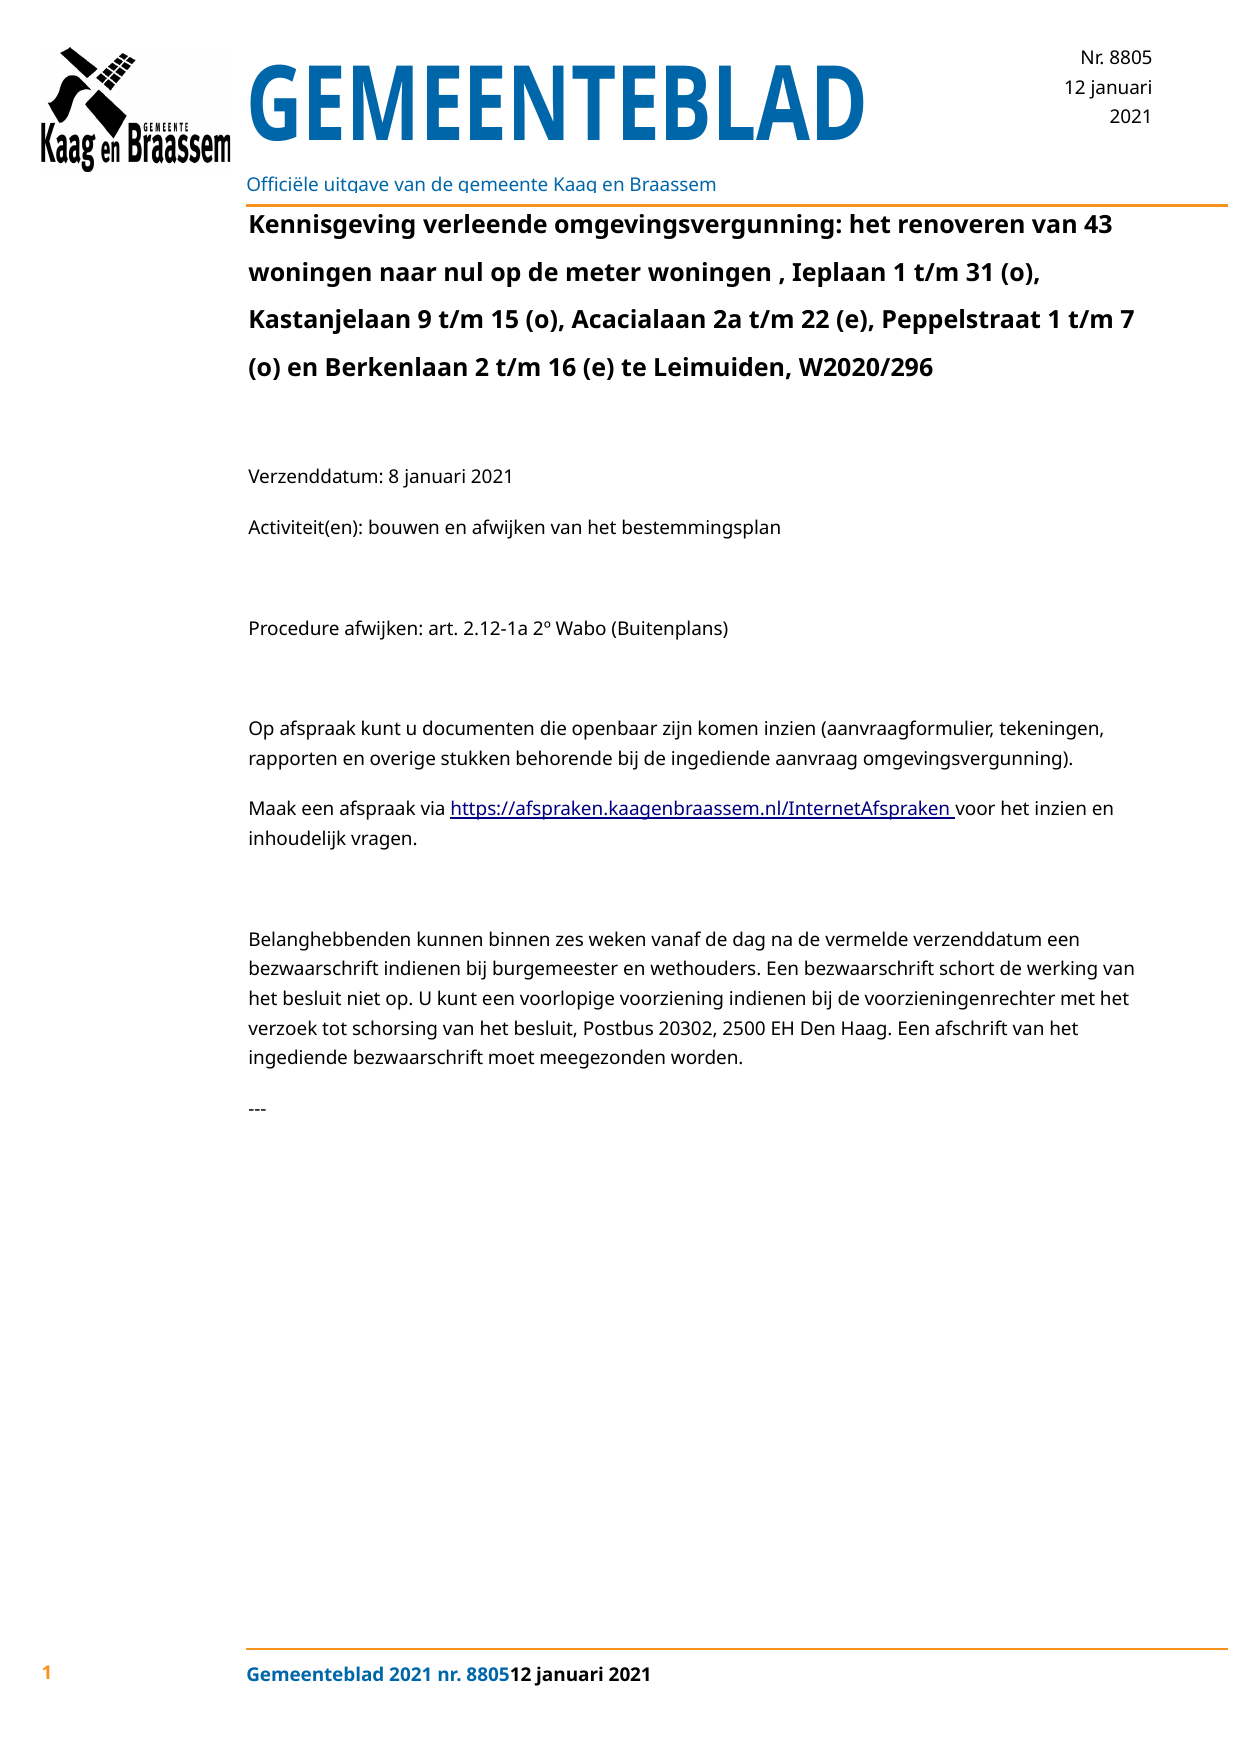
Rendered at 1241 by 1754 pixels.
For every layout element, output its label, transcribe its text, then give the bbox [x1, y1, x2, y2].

text Procedure afwijken: art. 2.12-1a 2º Wabo (Buitenplans) [248, 615, 1152, 641]
text Op afspraak kunt u documenten die openbaar zijn komen inzien (aanvraagformulier, tekeningen, rapporten en overige stukken behorende bij de ingediende aanvraag omgevingsvergunning). [248, 716, 1152, 771]
text Kennisgeving verleende omgevingsvergunning: het renoveren van 43 woningen naar nul op de meter woningen , Ieplaan 1 t/m 31 (o), Kastanjelaan 9 t/m 15 (o), Acacialaan 2a t/m 22 (e), Peppelstraat 1 t/m 7 (o) en Berkenlaan 2 t/m 16 (e) te Leimuiden, W2020/296 [248, 207, 1152, 384]
text --- [248, 1095, 1152, 1121]
text Verzenddatum: 8 januari 2021 [248, 463, 1152, 489]
picture [41, 47, 231, 172]
text Maak een afspraak via https://afspraken.kaagenbraassem.nl/InternetAfspraken voor het inzien en inhoudelijk vragen. [248, 796, 1152, 851]
text Activiteit(en): bouwen en afwijken van het bestemmingsplan [248, 514, 1152, 540]
text Belanghebbenden kunnen binnen zes weken vanaf de dag na de vermelde verzenddatum een bezwaarschrift indienen bij burgemeester en wethouders. Een bezwaarschrift schort de werking van het besluit niet op. U kunt een voorlopige voorziening indienen bij de voorzieningenrechter met het verzoek tot schorsing van het besluit, Postbus 20302, 2500 EH Den Haag. Een afschrift van het ingediende bezwaarschrift moet meegezonden worden. [248, 926, 1152, 1070]
